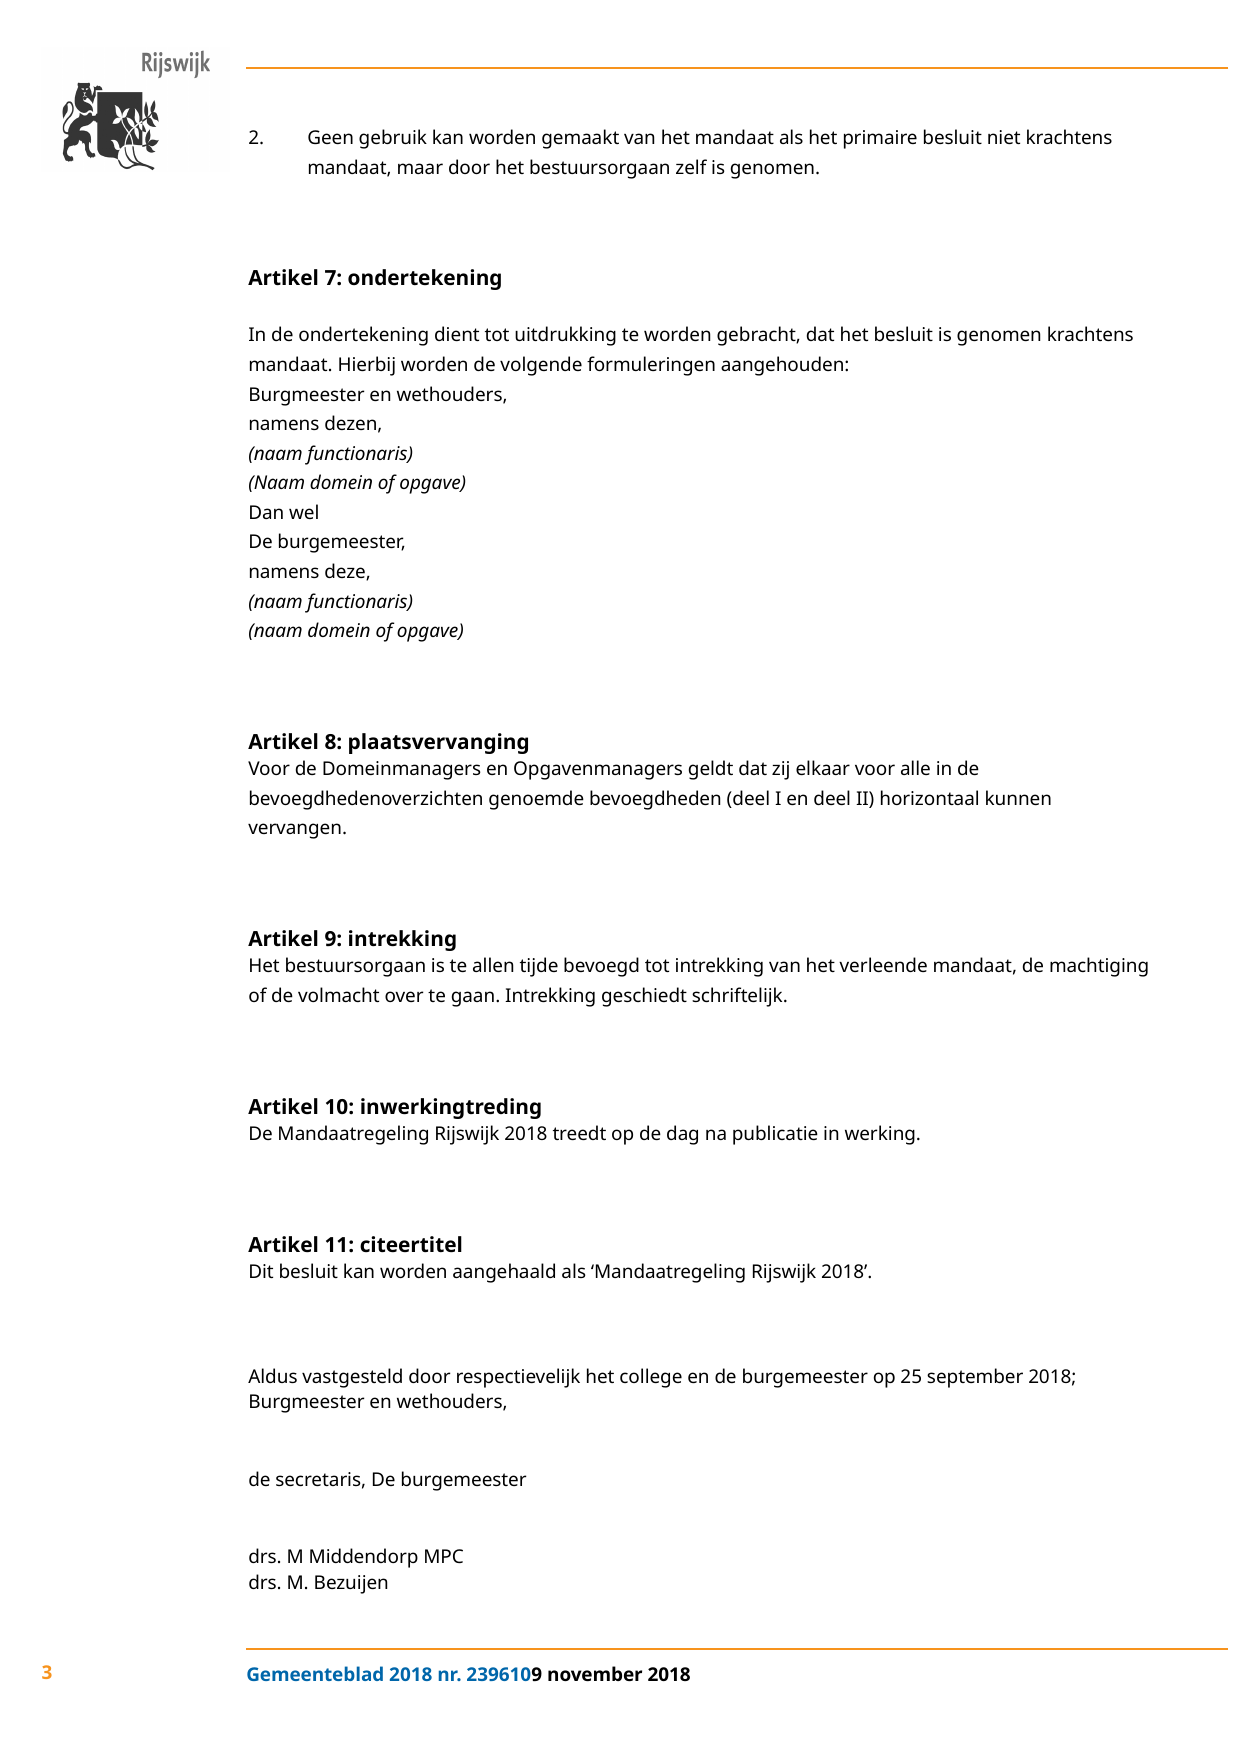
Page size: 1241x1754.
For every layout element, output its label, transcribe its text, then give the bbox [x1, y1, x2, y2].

text de secretaris, De burgemeester [248, 1466, 1152, 1492]
text Artikel 7: ondertekening [248, 263, 1152, 292]
text Artikel 8: plaatsvervanging [248, 727, 1152, 755]
text Voor de Domeinmanagers en Opgavenmanagers geldt dat zij elkaar voor alle in de bevoegdhedenoverzichten genoemde bevoegdheden (deel I en deel II) horizontaal kunnen vervangen. [248, 755, 1152, 840]
text (naam functionaris) [248, 588, 1152, 613]
text Aldus vastgesteld door respectievelijk het college en de burgemeester op 25 september 2018; [248, 1363, 1152, 1389]
text Dit besluit kan worden aangehaald als ‘Mandaatregeling Rijswijk 2018’. [248, 1258, 1152, 1284]
text namens deze, [248, 558, 1152, 584]
picture [41, 47, 231, 172]
text Artikel 11: citeertitel [248, 1230, 1152, 1258]
text Artikel 9: intrekking [248, 924, 1152, 953]
text drs. M Middendorp MPC [248, 1543, 1152, 1569]
text Artikel 10: inwerkingtreding [248, 1092, 1152, 1120]
text De Mandaatregeling Rijswijk 2018 treedt op de dag na publicatie in werking. [248, 1120, 1152, 1146]
text De burgemeester, [248, 529, 1152, 554]
text In de ondertekening dient tot uitdrukking te worden gebracht, dat het besluit is genomen krachtens mandaat. Hierbij worden de volgende formuleringen aangehouden: [248, 322, 1152, 377]
text Burgmeester en wethouders, [248, 381, 1152, 406]
text drs. M. Bezuijen [248, 1569, 1152, 1594]
text of de volmacht over te gaan. Intrekking geschiedt schriftelijk. [248, 982, 1152, 1008]
text (naam domein of opgave) [248, 617, 1152, 643]
text Burgmeester en wethouders, [248, 1389, 1152, 1414]
text Het bestuursorgaan is te allen tijde bevoegd tot intrekking van het verleende mandaat, de machtiging [248, 953, 1152, 978]
text namens dezen, [248, 410, 1152, 436]
text Dan wel [248, 499, 1152, 525]
text (Naam domein of opgave) [248, 469, 1152, 495]
list Geen gebruik kan worden gemaakt van het mandaat als het primaire besluit niet krachtens mandaat, maar door het bestuursorgaan zelf is genomen. [248, 124, 1152, 180]
text (naam functionaris) [248, 440, 1152, 466]
